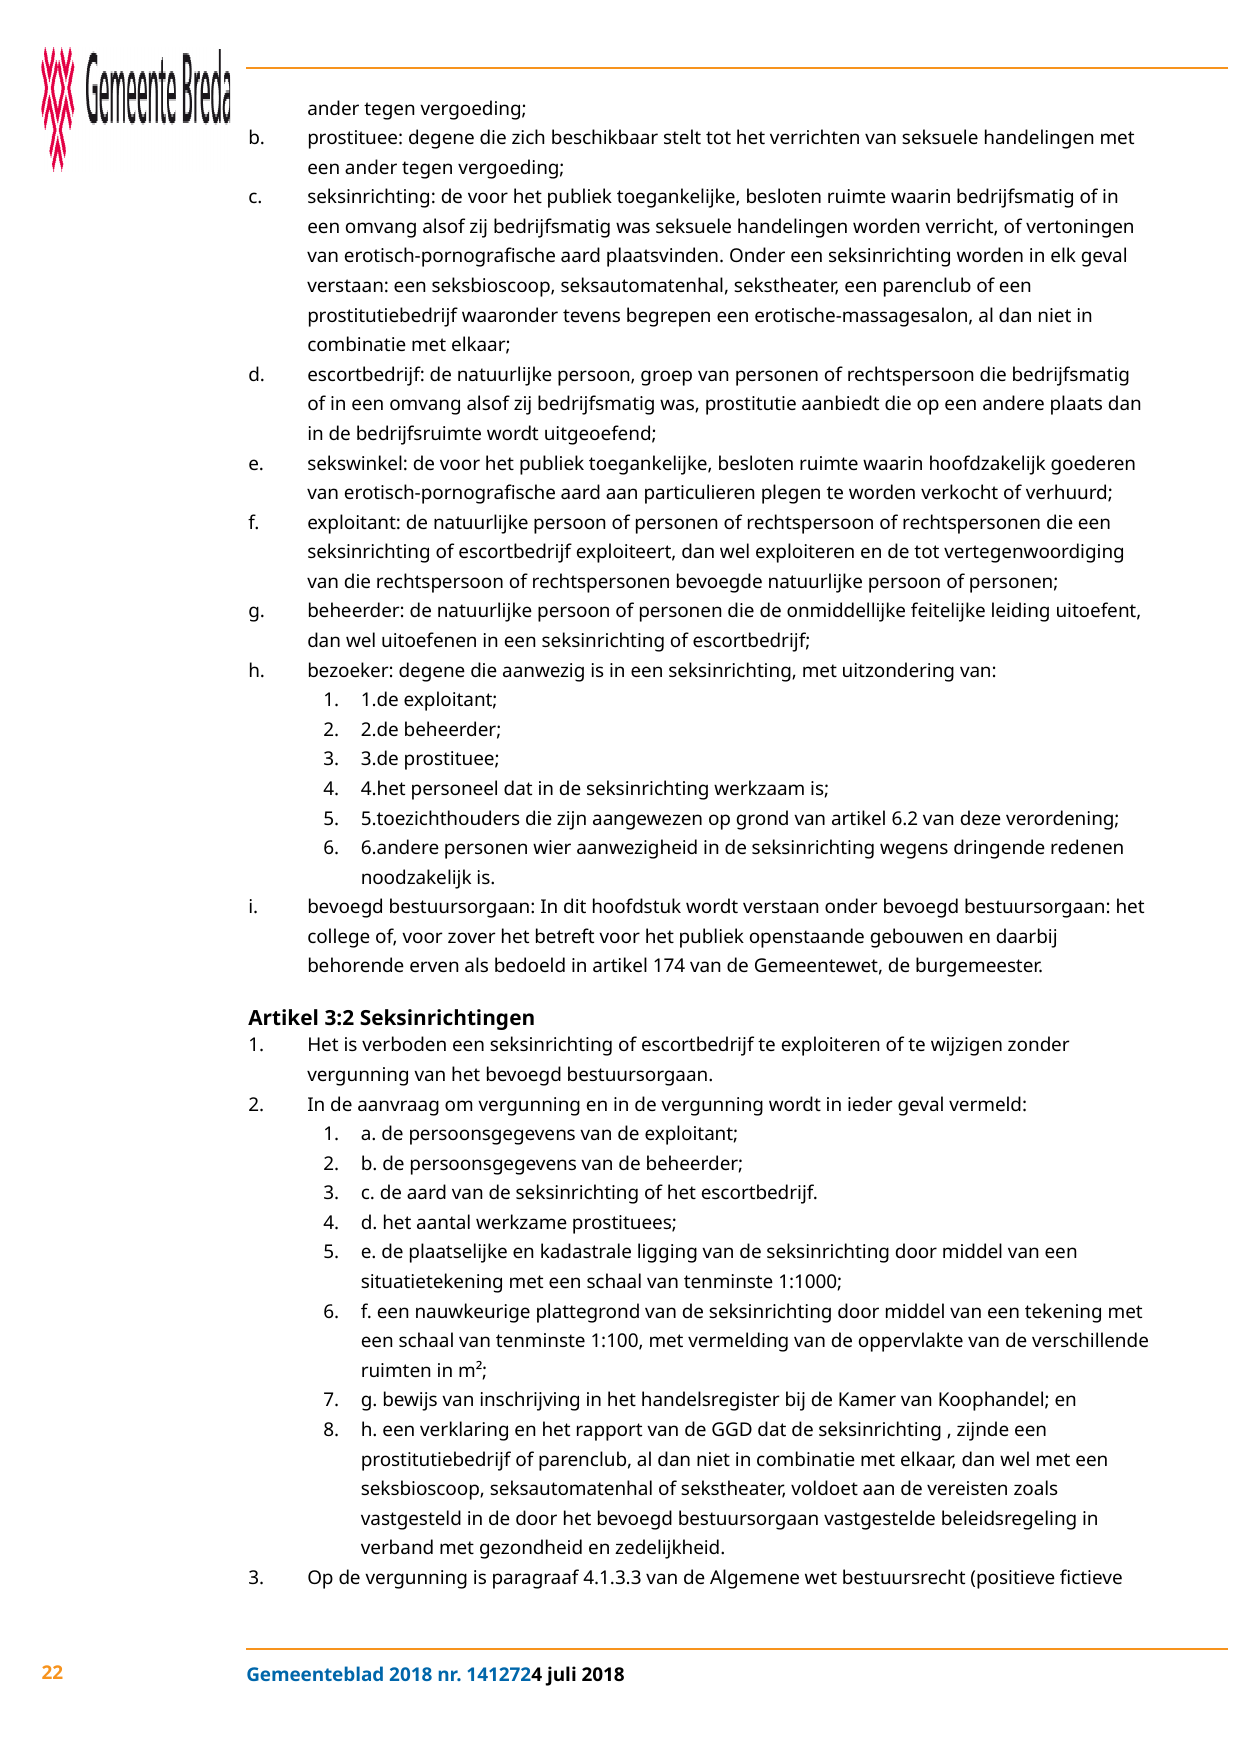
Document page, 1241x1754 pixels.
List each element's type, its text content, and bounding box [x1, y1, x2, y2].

list beheerder: de natuurlijke persoon of personen die de onmiddellijke feitelijke leiding uitoefent, dan wel uitoefenen in een seksinrichting of escortbedrijf; [248, 598, 1152, 653]
list 3.de prostituee; [323, 746, 1152, 771]
list bezoeker: degene die aanwezig is in een seksinrichting, met uitzondering van: [248, 657, 1152, 683]
list e. de plaatselijke en kadastrale ligging van de seksinrichting door middel van een situatietekening met een schaal van tenminste 1:1000; [323, 1239, 1152, 1294]
list d. het aantal werkzame prostituees; [323, 1209, 1152, 1235]
picture [41, 47, 231, 172]
list prostituee: degene die zich beschikbaar stelt tot het verrichten van seksuele handelingen met een ander tegen vergoeding; [248, 124, 1152, 180]
list 5.toezichthouders die zijn aangewezen op grond van artikel 6.2 van deze verordening; [323, 805, 1152, 831]
list b. de persoonsgegevens van de beheerder; [323, 1150, 1152, 1176]
list bevoegd bestuursorgaan: In dit hoofdstuk wordt verstaan onder bevoegd bestuursorgaan: het college of, voor zover het betreft voor het publiek openstaande gebouwen en daarbij behorende erven als bedoeld in artikel 174 van de Gemeentewet, de burgemeester. [248, 893, 1152, 978]
list g. bewijs van inschrijving in het handelsregister bij de Kamer van Koophandel; en [323, 1387, 1152, 1412]
list h. een verklaring en het rapport van de GGD dat de seksinrichting , zijnde een prostitutiebedrijf of parenclub, al dan niet in combinatie met elkaar, dan wel met een seksbioscoop, seksautomatenhal of sekstheater, voldoet aan de vereisten zoals vastgesteld in de door het bevoegd bestuursorgaan vastgestelde beleidsregeling in verband met gezondheid en zedelijkheid. [323, 1416, 1152, 1560]
list 1.de exploitant; [323, 686, 1152, 712]
list escortbedrijf: de natuurlijke persoon, groep van personen of rechtspersoon die bedrijfsmatig of in een omvang alsof zij bedrijfsmatig was, prostitutie aanbiedt die op een andere plaats dan in de bedrijfsruimte wordt uitgeoefend; [248, 361, 1152, 446]
list f. een nauwkeurige plattegrond van de seksinrichting door middel van een tekening met een schaal van tenminste 1:100, met vermelding van de oppervlakte van de verschillende ruimten in m²; [323, 1298, 1152, 1383]
list ander tegen vergoeding; [248, 95, 1152, 121]
list a. de persoonsgegevens van de exploitant; [323, 1120, 1152, 1146]
list 2.de beheerder; [323, 716, 1152, 742]
list 4.het personeel dat in de seksinrichting werkzaam is; [323, 775, 1152, 801]
list seksinrichting: de voor het publiek toegankelijke, besloten ruimte waarin bedrijfsmatig of in een omvang alsof zij bedrijfsmatig was seksuele handelingen worden verricht, of vertoningen van erotisch-pornografische aard plaatsvinden. Onder een seksinrichting worden in elk geval verstaan: een seksbioscoop, seksautomatenhal, sekstheater, een parenclub of een prostitutiebedrijf waaronder tevens begrepen een erotische-massagesalon, al dan niet in combinatie met elkaar; [248, 183, 1152, 357]
list 6.andere personen wier aanwezigheid in de seksinrichting wegens dringende redenen noodzakelijk is. [323, 834, 1152, 890]
list exploitant: de natuurlijke persoon of personen of rechtspersoon of rechtspersonen die een seksinrichting of escortbedrijf exploiteert, dan wel exploiteren en de tot vertegenwoordiging van die rechtspersoon of rechtspersonen bevoegde natuurlijke persoon of personen; [248, 509, 1152, 594]
list c. de aard van de seksinrichting of het escortbedrijf. [323, 1179, 1152, 1205]
list sekswinkel: de voor het publiek toegankelijke, besloten ruimte waarin hoofdzakelijk goederen van erotisch-pornografische aard aan particulieren plegen te worden verkocht of verhuurd; [248, 450, 1152, 505]
list In de aanvraag om vergunning en in de vergunning wordt in ieder geval vermeld: [248, 1091, 1152, 1116]
list Het is verboden een seksinrichting of escortbedrijf te exploiteren of te wijzigen zonder vergunning van het bevoegd bestuursorgaan. [248, 1032, 1152, 1087]
text Artikel 3:2 Seksinrichtingen [248, 1003, 1152, 1032]
list Op de vergunning is paragraaf 4.1.3.3 van de Algemene wet bestuursrecht (positieve fictieve [248, 1564, 1152, 1590]
